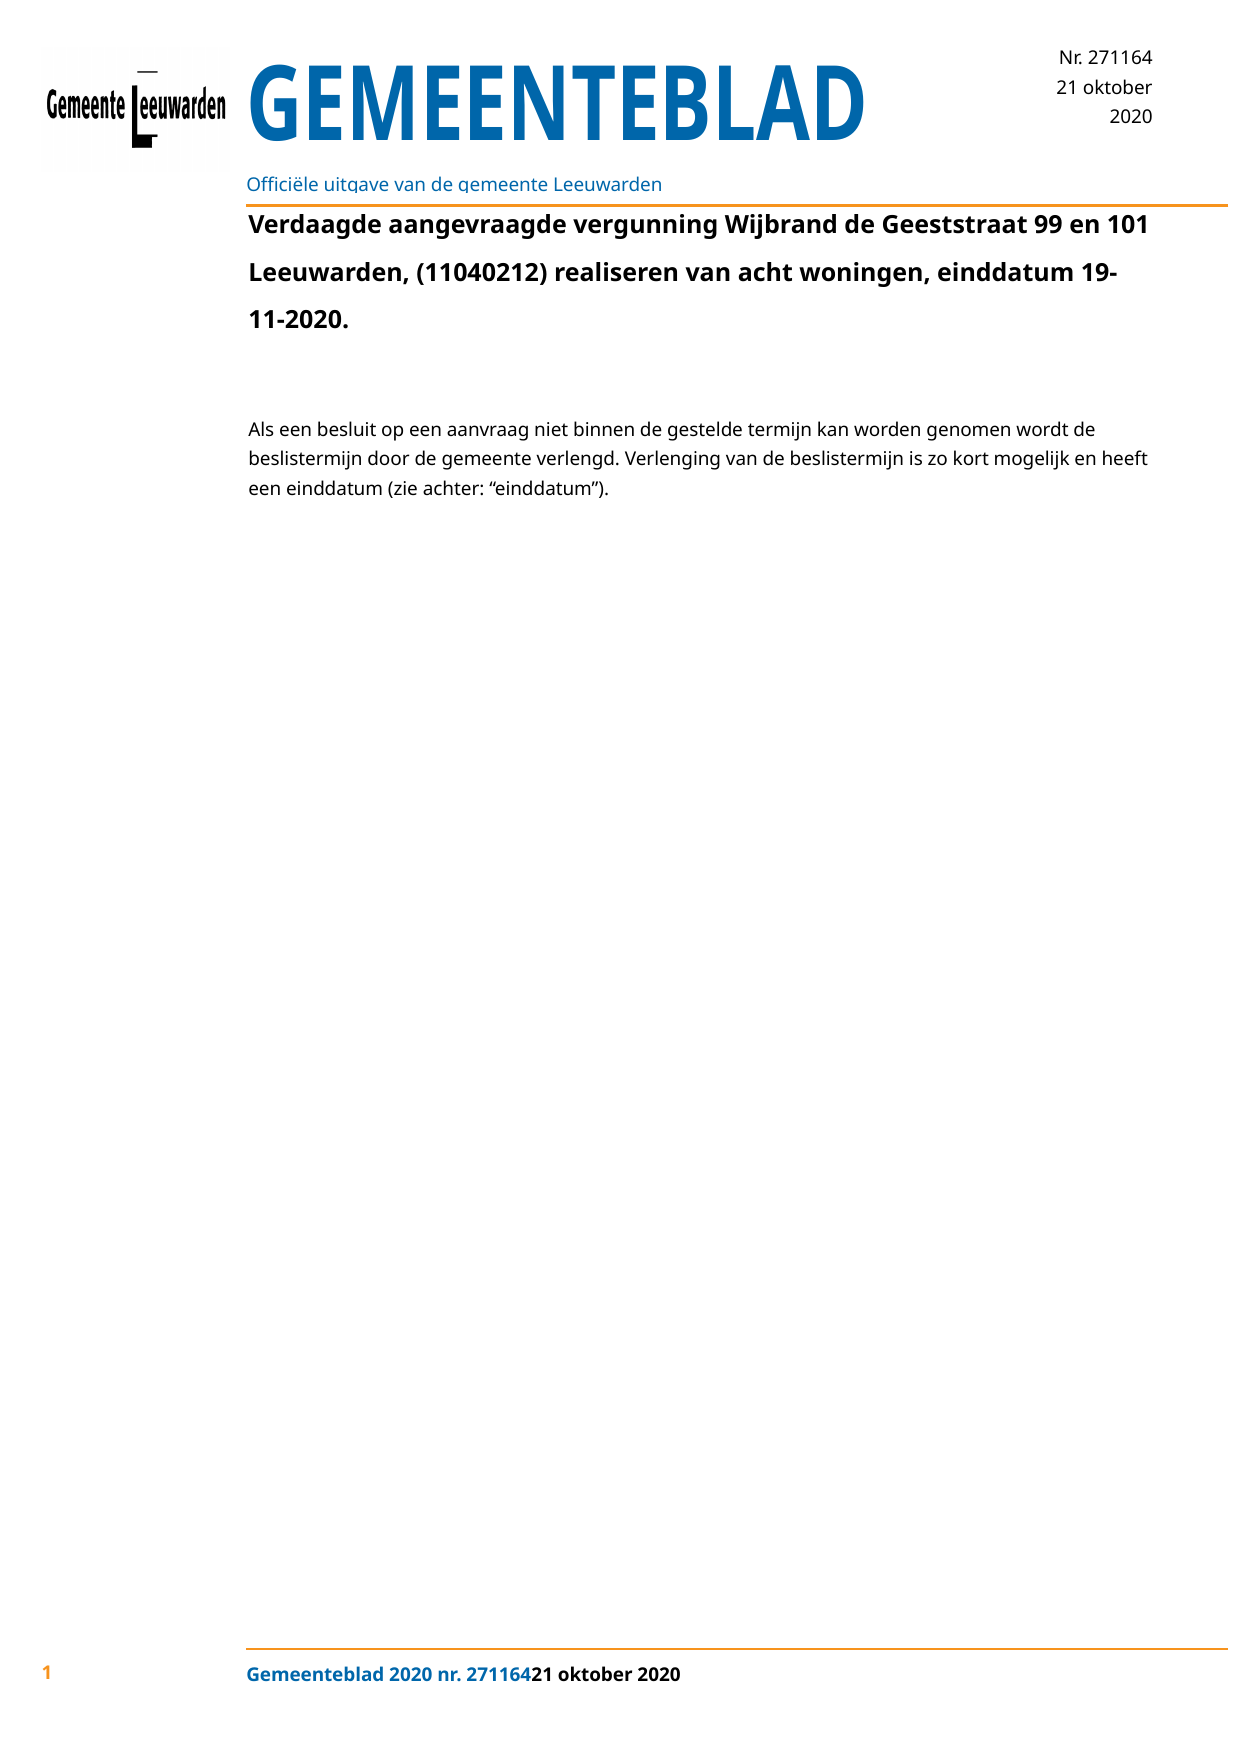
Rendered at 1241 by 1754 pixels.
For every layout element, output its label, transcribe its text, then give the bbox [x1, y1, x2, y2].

text Verdaagde aangevraagde vergunning Wijbrand de Geeststraat 99 en 101 Leeuwarden, (11040212) realiseren van acht woningen, einddatum 19-11-2020. [248, 207, 1152, 336]
picture [41, 47, 231, 172]
text Als een besluit op een aanvraag niet binnen de gestelde termijn kan worden genomen wordt de beslistermijn door de gemeente verlengd. Verlenging van de beslistermijn is zo kort mogelijk en heeft een einddatum (zie achter: “einddatum”). [248, 416, 1152, 501]
